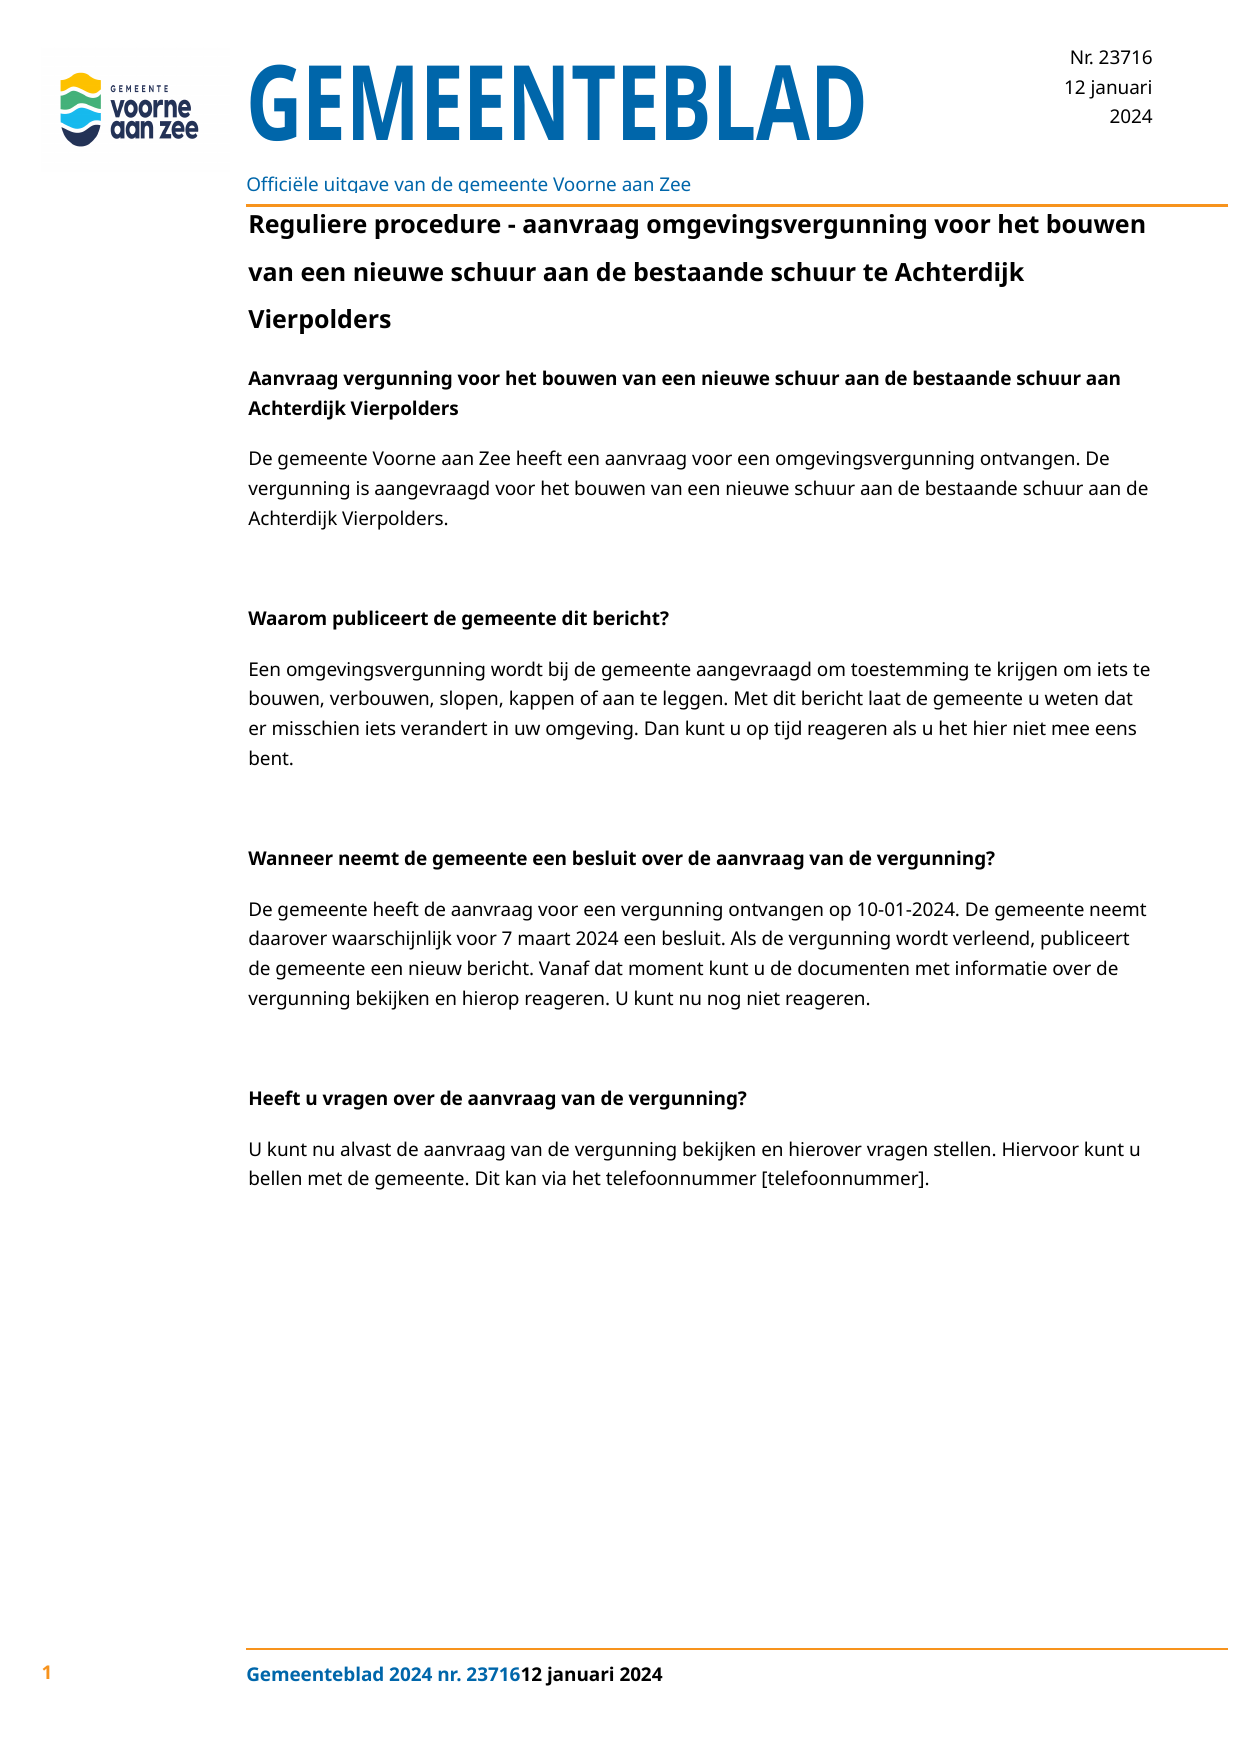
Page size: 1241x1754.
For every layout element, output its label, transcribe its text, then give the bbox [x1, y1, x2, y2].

text Wanneer neemt de gemeente een besluit over de aanvraag van de vergunning? [248, 846, 1152, 871]
text Aanvraag vergunning voor het bouwen van een nieuwe schuur aan de bestaande schuur aan Achterdijk Vierpolders [248, 366, 1152, 421]
picture [41, 47, 231, 172]
text U kunt nu alvast de aanvraag van de vergunning bekijken en hierover vragen stellen. Hiervoor kunt u bellen met de gemeente. Dit kan via het telefoonnummer [telefoonnummer]. [248, 1136, 1152, 1191]
text Heeft u vragen over de aanvraag van de vergunning? [248, 1086, 1152, 1111]
text De gemeente heeft de aanvraag voor een vergunning ontvangen op 10-01-2024. De gemeente neemt daarover waarschijnlijk voor 7 maart 2024 een besluit. Als de vergunning wordt verleend, publiceert de gemeente een nieuw bericht. Vanaf dat moment kunt u de documenten met informatie over de vergunning bekijken en hierop reageren. U kunt nu nog niet reageren. [248, 896, 1152, 1010]
text Reguliere procedure - aanvraag omgevingsvergunning voor het bouwen van een nieuwe schuur aan de bestaande schuur te Achterdijk Vierpolders [248, 207, 1152, 336]
text Waarom publiceert de gemeente dit bericht? [248, 606, 1152, 631]
text De gemeente Voorne aan Zee heeft een aanvraag voor een omgevingsvergunning ontvangen. De vergunning is aangevraagd voor het bouwen van een nieuwe schuur aan de bestaande schuur aan de Achterdijk Vierpolders. [248, 446, 1152, 530]
text Een omgevingsvergunning wordt bij de gemeente aangevraagd om toestemming te krijgen om iets te bouwen, verbouwen, slopen, kappen of aan te leggen. Met dit bericht laat de gemeente u weten dat er misschien iets verandert in uw omgeving. Dan kunt u op tijd reageren als u het hier niet mee eens bent. [248, 656, 1152, 770]
